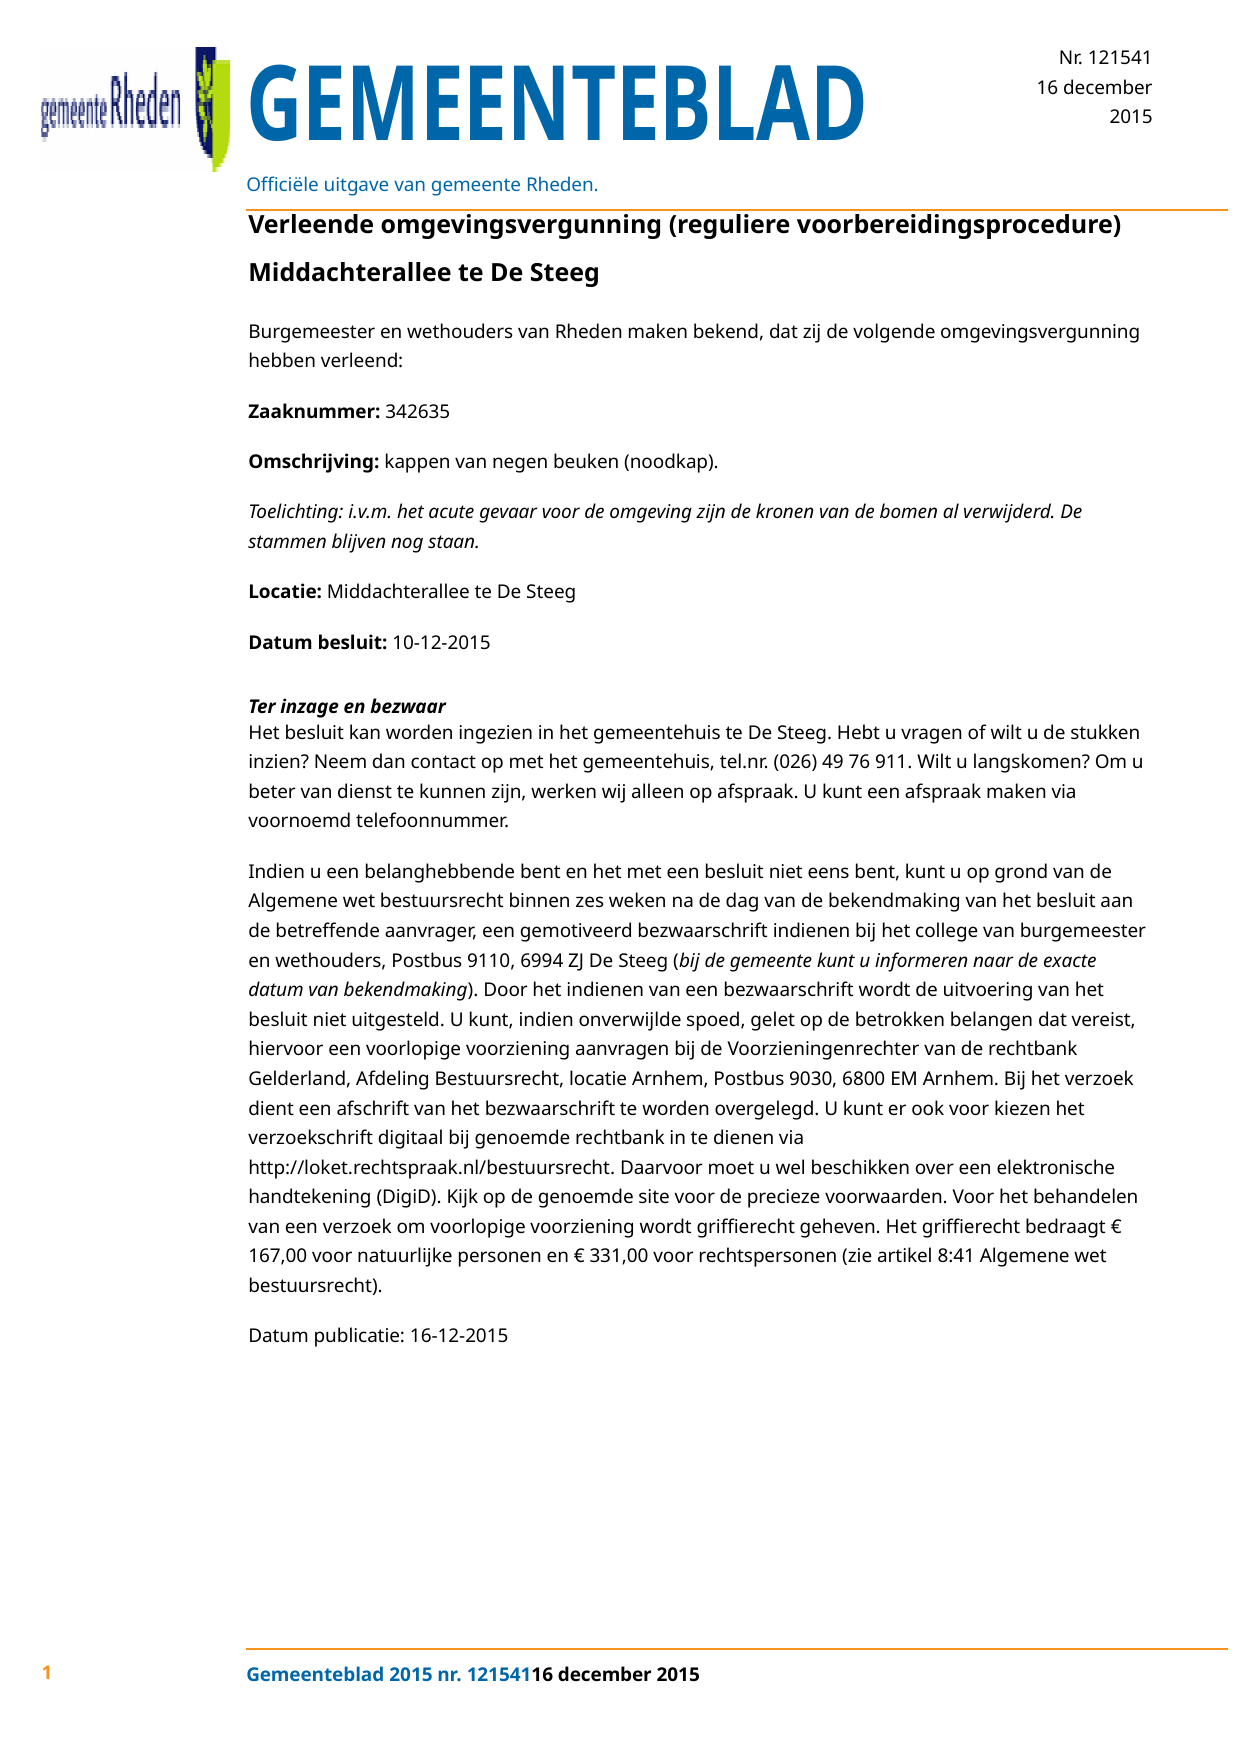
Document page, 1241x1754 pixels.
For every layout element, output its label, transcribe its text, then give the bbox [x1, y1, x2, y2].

text Datum besluit: 10-12-2015 [248, 629, 1152, 655]
text Zaaknummer: 342635 [248, 398, 1152, 424]
text Datum publicatie: 16-12-2015 [248, 1323, 1152, 1348]
text Indien u een belanghebbende bent en het met een besluit niet eens bent, kunt u op grond van de Algemene wet bestuursrecht binnen zes weken na de dag van de bekendmaking van het besluit aan de betreffende aanvrager, een gemotiveerd bezwaarschrift indienen bij het college van burgemeester en wethouders, Postbus 9110, 6994 ZJ De Steeg (bij de gemeente kunt u informeren naar de exacte datum van bekendmaking). Door het indienen van een bezwaarschrift wordt de uitvoering van het besluit niet uitgesteld. U kunt, indien onverwijlde spoed, gelet op de betrokken belangen dat vereist, hiervoor een voorlopige voorziening aanvragen bij de Voorzieningenrechter van de rechtbank Gelderland, Afdeling Bestuursrecht, locatie Arnhem, Postbus 9030, 6800 EM Arnhem. Bij het verzoek dient een afschrift van het bezwaarschrift te worden overgelegd. U kunt er ook voor kiezen het verzoekschrift digitaal bij genoemde rechtbank in te dienen via http://loket.rechtspraak.nl/bestuursrecht. Daarvoor moet u wel beschikken over een elektronische handtekening (DigiD). Kijk op de genoemde site voor de precieze voorwaarden. Voor het behandelen van een verzoek om voorlopige voorziening wordt griffierecht geheven. Het griffierecht bedraagt € 167,00 voor natuurlijke personen en € 331,00 voor rechtspersonen (zie artikel 8:41 Algemene wet bestuursrecht). [248, 858, 1152, 1298]
text Toelichting: i.v.m. het acute gevaar voor de omgeving zijn de kronen van de bomen al verwijderd. De stammen blijven nog staan. [248, 499, 1152, 554]
text Locatie: Middachterallee te De Steeg [248, 579, 1152, 604]
text Burgemeester en wethouders van Rheden maken bekend, dat zij de volgende omgevingsvergunning hebben verleend: [248, 318, 1152, 373]
text Verleende omgevingsvergunning (reguliere voorbereidingsprocedure) Middachterallee te De Steeg [248, 211, 1152, 288]
picture [41, 47, 231, 172]
text Het besluit kan worden ingezien in het gemeentehuis te De Steeg. Hebt u vragen of wilt u de stukken inzien? Neem dan contact op met het gemeentehuis, tel.nr. (026) 49 76 911. Wilt u langskomen? Om u beter van dienst te kunnen zijn, werken wij alleen op afspraak. U kunt een afspraak maken via voornoemd telefoonnummer. [248, 719, 1152, 833]
text Omschrijving: kappen van negen beuken (noodkap). [248, 448, 1152, 474]
text Ter inzage en bezwaar [248, 693, 1152, 719]
